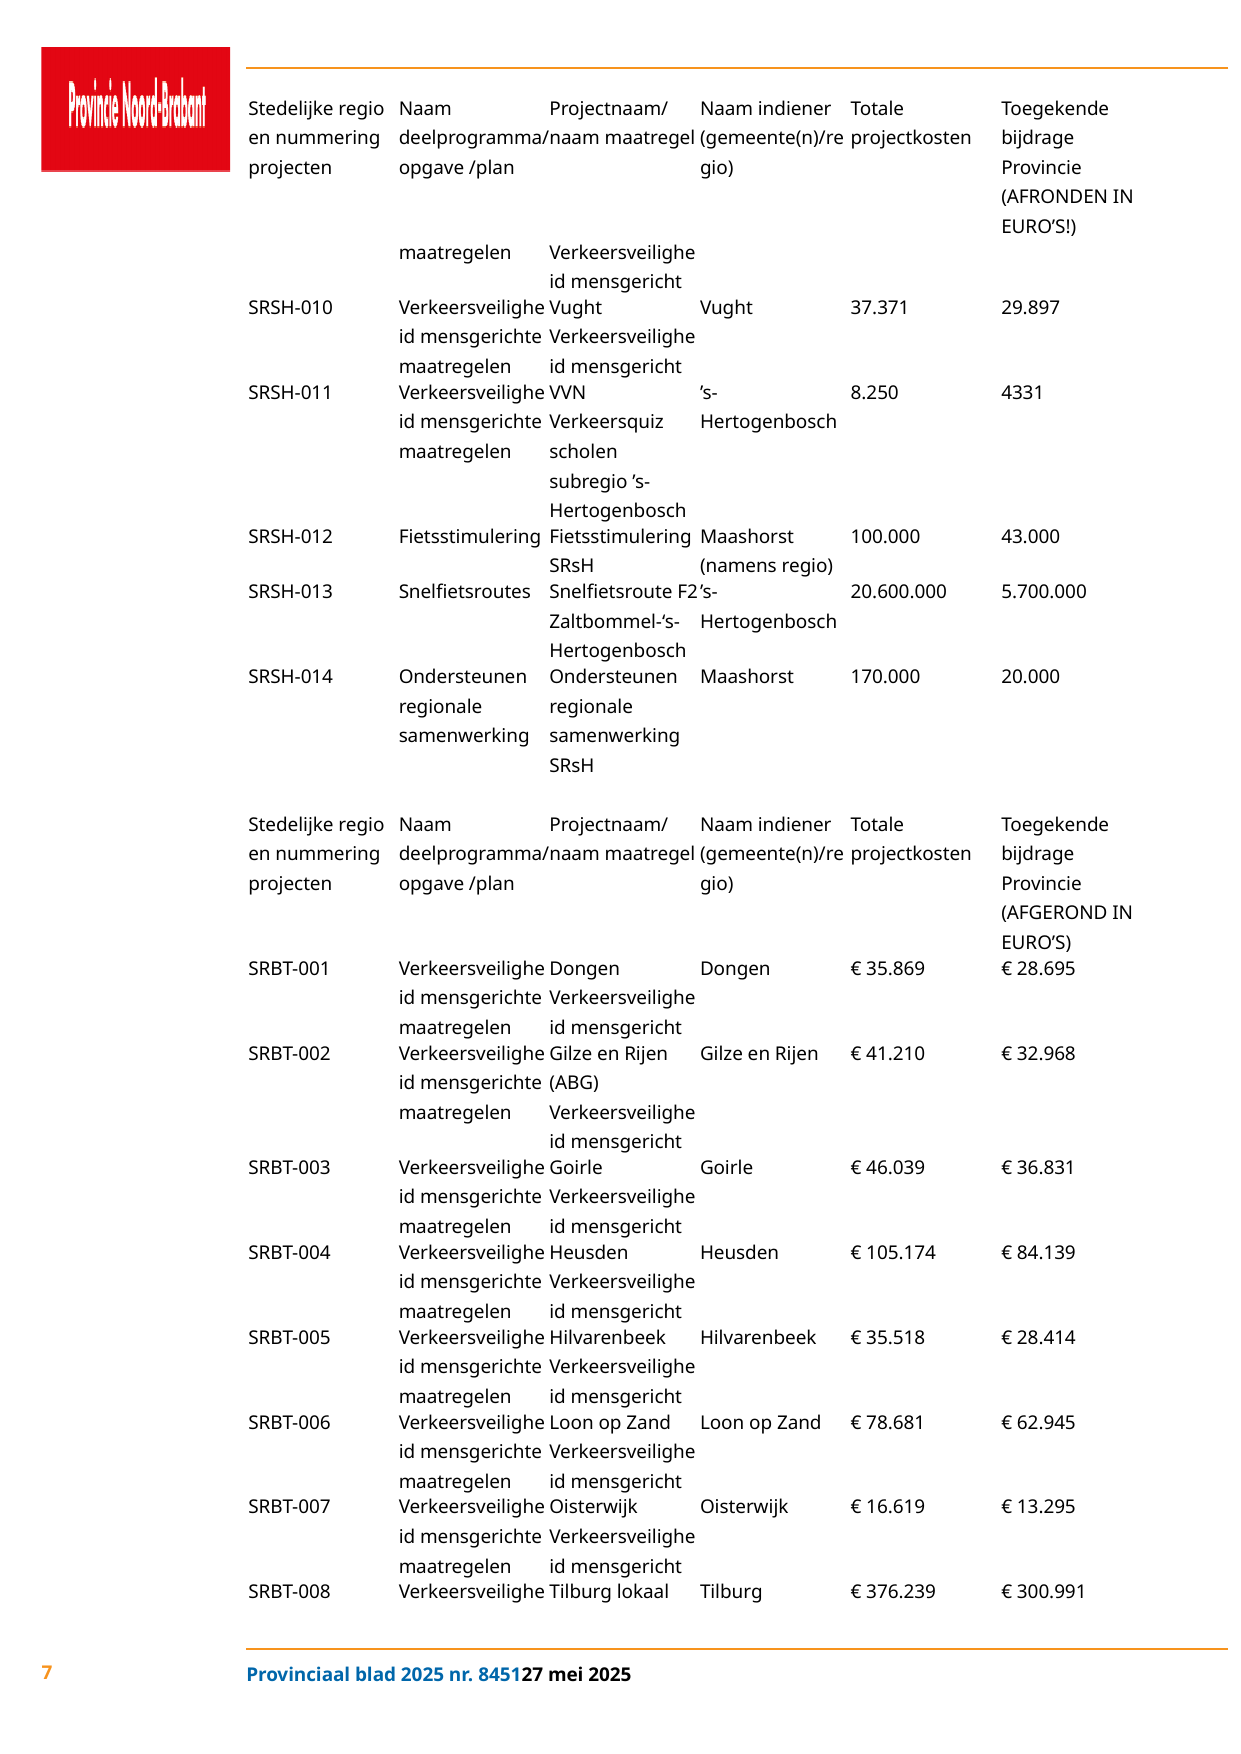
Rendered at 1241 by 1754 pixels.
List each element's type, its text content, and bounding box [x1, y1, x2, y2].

table_cell SRBT-001 [248, 955, 398, 1040]
table_header Totale projectkosten [850, 811, 1001, 955]
table_cell € 78.681 [850, 1409, 1001, 1494]
table_cell 29.897 [1001, 294, 1152, 379]
table_cell Maashorst (namens regio) [700, 523, 850, 578]
table_header Naam deelprogramma/opgave /plan [399, 811, 549, 955]
table_cell € 28.414 [1001, 1324, 1152, 1409]
table_cell Verkeersveiligheid mensgericht [549, 239, 700, 294]
table_cell Maashorst [700, 663, 850, 778]
table_cell € 28.695 [1001, 955, 1152, 1040]
table_cell Tilburg [700, 1579, 850, 1604]
table_cell 5.700.000 [1001, 579, 1152, 663]
table_cell Gilze en Rijen (ABG) Verkeersveiligheid mensgericht [549, 1040, 700, 1154]
table_cell Vught [700, 294, 850, 379]
table_cell 37.371 [850, 294, 1001, 379]
table_header Naam deelprogramma/opgave /plan [399, 95, 549, 239]
table_cell SRSH-010 [248, 294, 398, 379]
table_cell SRBT-004 [248, 1239, 398, 1324]
table_cell Verkeersveilighe [399, 1579, 549, 1604]
table_cell ’s-Hertogenbosch [700, 579, 850, 663]
table_cell Verkeersveiligheid mensgerichte maatregelen [399, 955, 549, 1040]
table_cell Ondersteunen regionale samenwerking [399, 663, 549, 778]
table_cell € 36.831 [1001, 1154, 1152, 1239]
table_cell Verkeersveiligheid mensgerichte maatregelen [399, 1324, 549, 1409]
table_cell € 35.518 [850, 1324, 1001, 1409]
table_cell Dongen Verkeersveiligheid mensgericht [549, 955, 700, 1040]
table_cell VVN Verkeersquiz scholen subregio ’s-Hertogenbosch [549, 379, 700, 523]
table_cell € 32.968 [1001, 1040, 1152, 1154]
table_header Stedelijke regio en nummering projecten [248, 95, 398, 239]
table_cell Verkeersveiligheid mensgerichte maatregelen [399, 379, 549, 523]
table_header Projectnaam/naam maatregel [549, 811, 700, 955]
table_cell € 84.139 [1001, 1239, 1152, 1324]
table_cell SRBT-008 [248, 1579, 398, 1604]
table_cell Heusden Verkeersveiligheid mensgericht [549, 1239, 700, 1324]
table_cell 43.000 [1001, 523, 1152, 578]
table_cell Verkeersveiligheid mensgerichte maatregelen [399, 1040, 549, 1154]
table_cell € 13.295 [1001, 1494, 1152, 1579]
table_cell Hilvarenbeek Verkeersveiligheid mensgericht [549, 1324, 700, 1409]
table_cell € 376.239 [850, 1579, 1001, 1604]
table_cell Verkeersveiligheid mensgerichte maatregelen [399, 1239, 549, 1324]
table_cell Verkeersveiligheid mensgerichte maatregelen [399, 294, 549, 379]
table_header Toegekende bijdrage Provincie (AFRONDEN IN EURO’S!) [1001, 95, 1152, 239]
table_cell ’s-Hertogenbosch [700, 379, 850, 523]
table_header Projectnaam/naam maatregel [549, 95, 700, 239]
table_cell Verkeersveiligheid mensgerichte maatregelen [399, 1494, 549, 1579]
table_cell Dongen [700, 955, 850, 1040]
table_cell Fietsstimulering SRsH [549, 523, 700, 578]
table_cell [850, 239, 1001, 294]
table_cell 4331 [1001, 379, 1152, 523]
table_cell 100.000 [850, 523, 1001, 578]
table_cell € 16.619 [850, 1494, 1001, 1579]
table_cell € 105.174 [850, 1239, 1001, 1324]
table_header Naam indiener (gemeente(n)/regio) [700, 95, 850, 239]
table_cell SRSH-014 [248, 663, 398, 778]
table_cell SRSH-011 [248, 379, 398, 523]
table_cell Hilvarenbeek [700, 1324, 850, 1409]
table_cell Loon op Zand Verkeersveiligheid mensgericht [549, 1409, 700, 1494]
table_cell Vught Verkeersveiligheid mensgericht [549, 294, 700, 379]
table_cell Goirle Verkeersveiligheid mensgericht [549, 1154, 700, 1239]
table_cell Goirle [700, 1154, 850, 1239]
table_cell SRBT-006 [248, 1409, 398, 1494]
table_cell SRBT-003 [248, 1154, 398, 1239]
table_cell [248, 239, 398, 294]
table_header Stedelijke regio en nummering projecten [248, 811, 398, 955]
table_cell Tilburg lokaal [549, 1579, 700, 1604]
table_cell SRBT-007 [248, 1494, 398, 1579]
table_cell € 62.945 [1001, 1409, 1152, 1494]
table_cell € 35.869 [850, 955, 1001, 1040]
table_cell Fietsstimulering [399, 523, 549, 578]
table_header Totale projectkosten [850, 95, 1001, 239]
table_cell Ondersteunen regionale samenwerking SRsH [549, 663, 700, 778]
table_cell Snelfietsroute F2 Zaltbommel-‘s-Hertogenbosch [549, 579, 700, 663]
table_cell Snelfietsroutes [399, 579, 549, 663]
table_cell Loon op Zand [700, 1409, 850, 1494]
table_cell Oisterwijk Verkeersveiligheid mensgericht [549, 1494, 700, 1579]
table_cell 20.600.000 [850, 579, 1001, 663]
table_cell SRSH-013 [248, 579, 398, 663]
picture [41, 47, 231, 172]
table_header Toegekende bijdrage Provincie (AFGEROND IN EURO’S) [1001, 811, 1152, 955]
table_cell Heusden [700, 1239, 850, 1324]
table_header Naam indiener (gemeente(n)/regio) [700, 811, 850, 955]
table_cell SRBT-005 [248, 1324, 398, 1409]
table_cell Verkeersveiligheid mensgerichte maatregelen [399, 1409, 549, 1494]
table_cell € 41.210 [850, 1040, 1001, 1154]
table_cell € 46.039 [850, 1154, 1001, 1239]
table_cell SRSH-012 [248, 523, 398, 578]
table_cell 8.250 [850, 379, 1001, 523]
table_cell maatregelen [399, 239, 549, 294]
table_cell 20.000 [1001, 663, 1152, 778]
table_cell [700, 239, 850, 294]
table_cell 170.000 [850, 663, 1001, 778]
table_cell Oisterwijk [700, 1494, 850, 1579]
table_cell [1001, 239, 1152, 294]
table_cell Verkeersveiligheid mensgerichte maatregelen [399, 1154, 549, 1239]
table_cell SRBT-002 [248, 1040, 398, 1154]
table_cell Gilze en Rijen [700, 1040, 850, 1154]
table_cell € 300.991 [1001, 1579, 1152, 1604]
